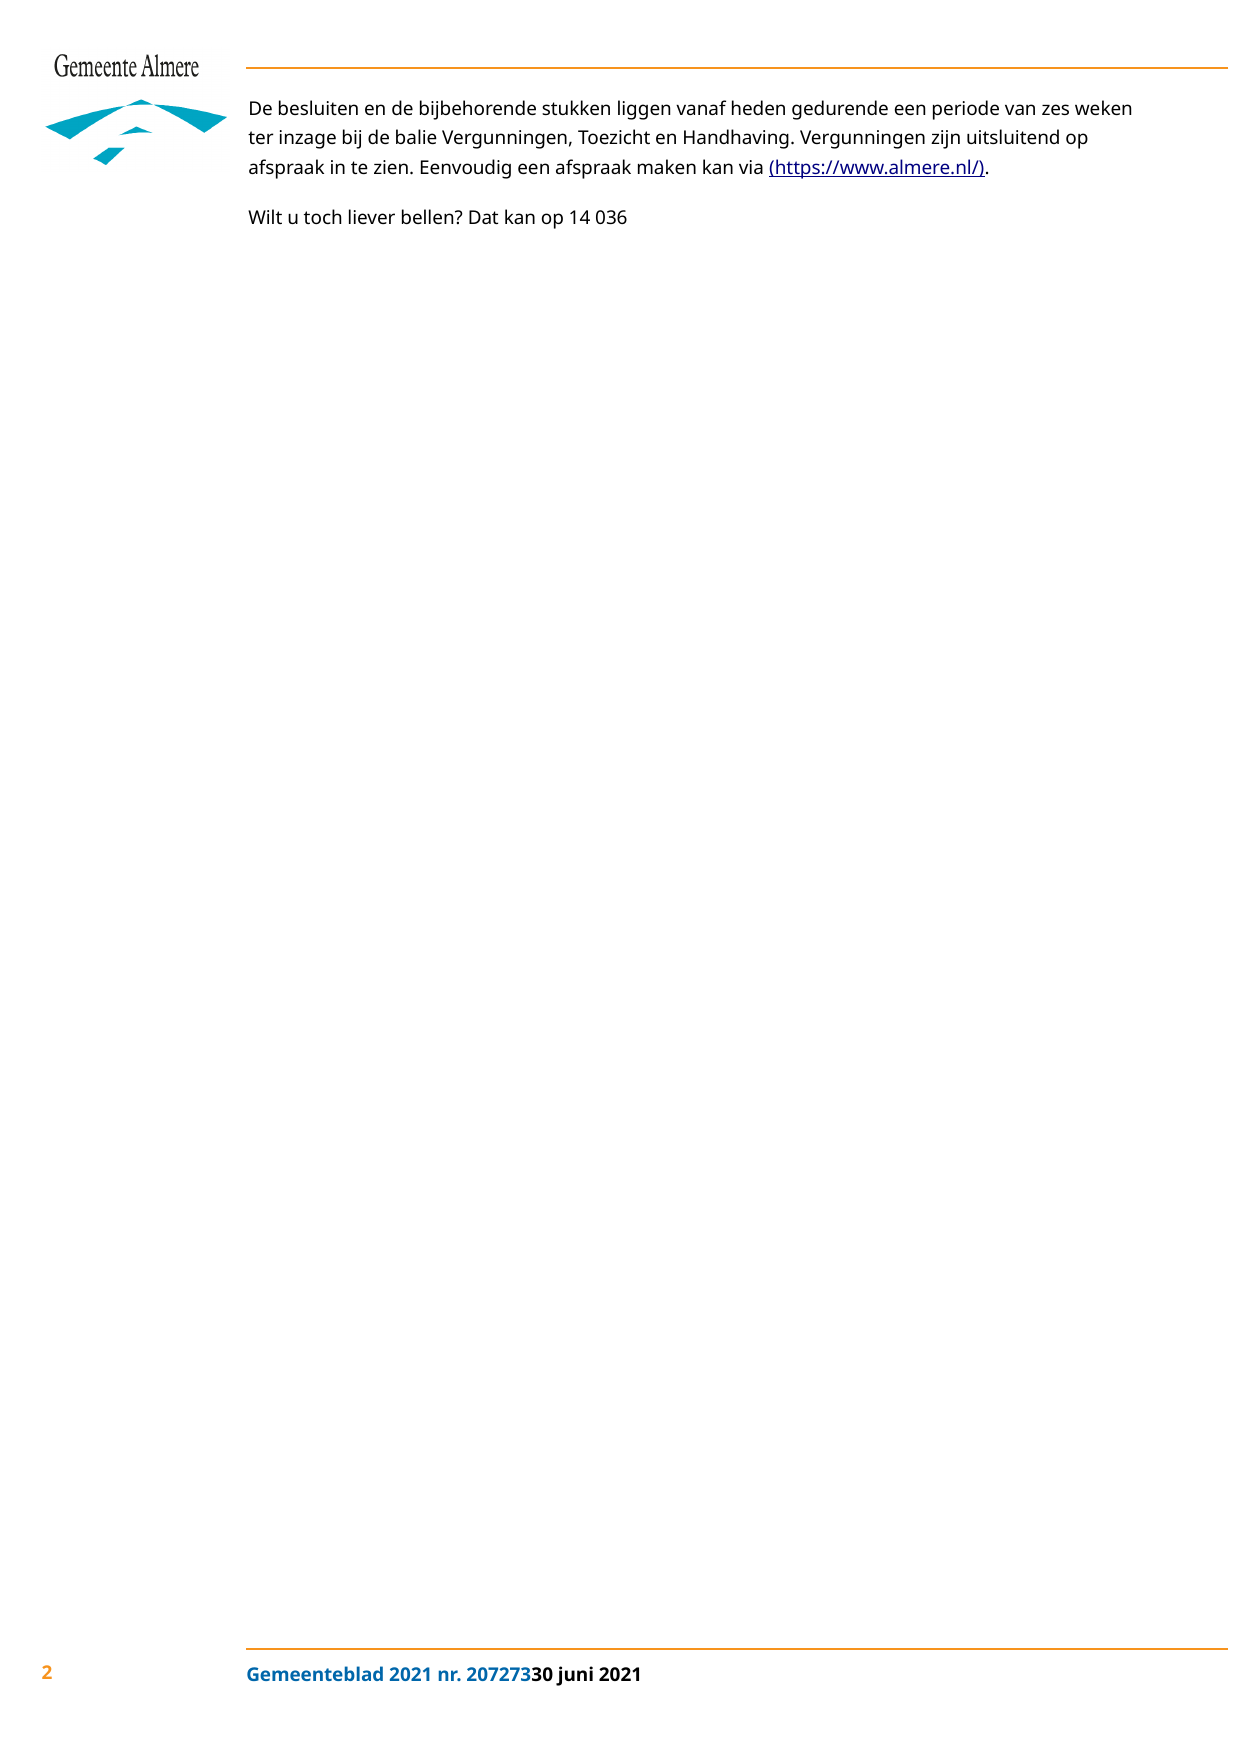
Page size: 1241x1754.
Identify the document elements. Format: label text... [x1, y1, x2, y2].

picture [41, 47, 231, 172]
text De besluiten en de bijbehorende stukken liggen vanaf heden gedurende een periode van zes weken ter inzage bij de balie Vergunningen, Toezicht en Handhaving. Vergunningen zijn uitsluitend op afspraak in te zien. Eenvoudig een afspraak maken kan via (https://www.almere.nl/). [248, 95, 1152, 180]
text Wilt u toch liever bellen? Dat kan op 14 036 [248, 204, 1152, 230]
